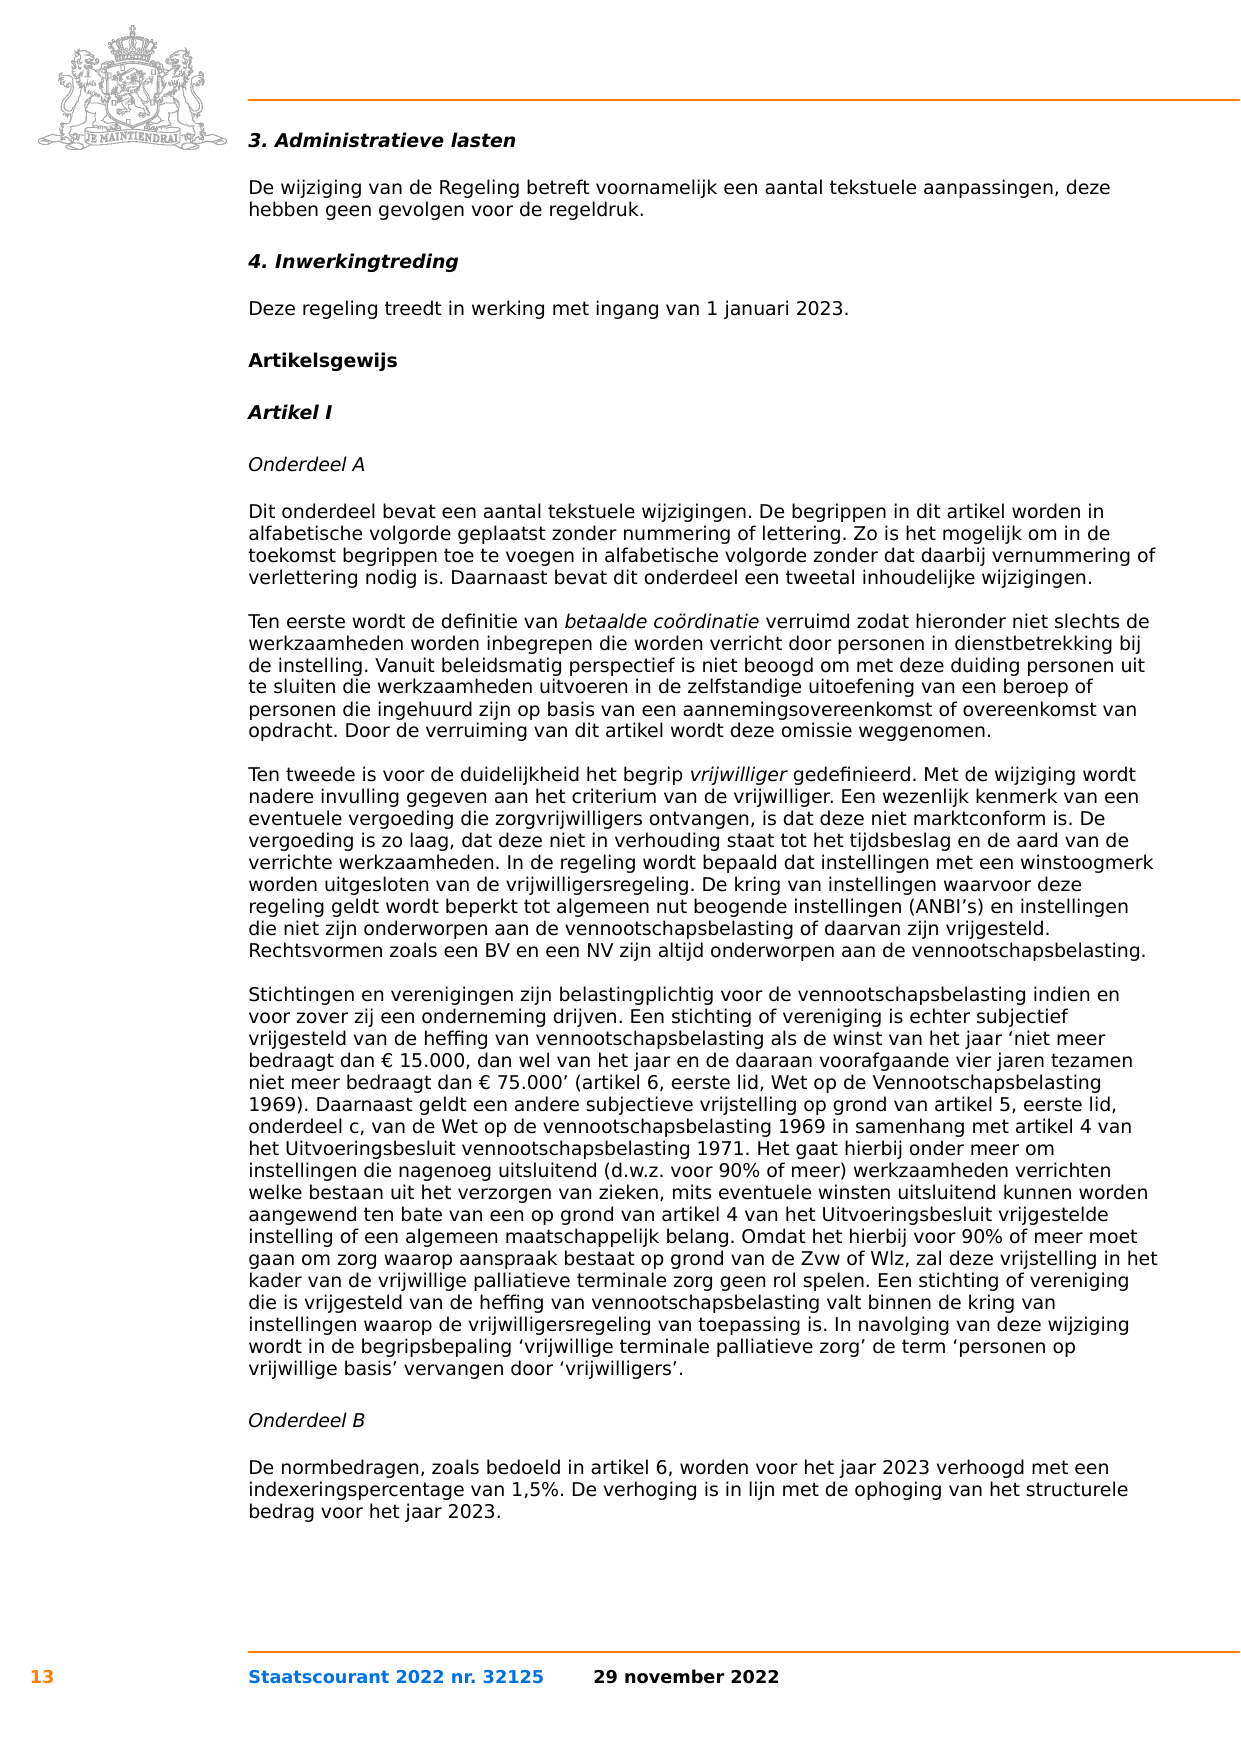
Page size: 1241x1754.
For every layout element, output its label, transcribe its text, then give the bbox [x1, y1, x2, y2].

text Ten tweede is voor de duidelijkheid het begrip vrijwilliger gedefinieerd. Met de wijziging wordt nadere invulling gegeven aan het criterium van de vrijwilliger. Een wezenlijk kenmerk van een eventuele vergoeding die zorgvrijwilligers ontvangen, is dat deze niet marktconform is. De vergoeding is zo laag, dat deze niet in verhouding staat tot het tijdsbeslag en de aard van de verrichte werkzaamheden. In de regeling wordt bepaald dat instellingen met een winstoogmerk worden uitgesloten van de vrijwilligersregeling. De kring van instellingen waarvoor deze regeling geldt wordt beperkt tot algemeen nut beogende instellingen (ANBI’s) en instellingen die niet zijn onderworpen aan de vennootschapsbelasting of daarvan zijn vrijgesteld. Rechtsvormen zoals een BV en een NV zijn altijd onderworpen aan de vennootschapsbelasting. [248, 764, 1163, 962]
subtitle Onderdeel B [248, 1409, 1163, 1432]
text De normbedragen, zoals bedoeld in artikel 6, worden voor het jaar 2023 verhoogd met een indexeringspercentage van 1,5%. De verhoging is in lijn met de ophoging van het structurele bedrag voor het jaar 2023. [248, 1457, 1163, 1522]
subtitle Artikelsgewijs [248, 350, 1163, 372]
text Deze regeling treedt in werking met ingang van 1 januari 2023. [248, 298, 1163, 320]
subtitle 4. Inwerkingtreding [248, 251, 1163, 273]
picture [38, 25, 227, 150]
subtitle Artikel I [248, 402, 1163, 424]
text Dit onderdeel bevat een aantal tekstuele wijzigingen. De begrippen in dit artikel worden in alfabetische volgorde geplaatst zonder nummering of lettering. Zo is het mogelijk om in de toekomst begrippen toe te voegen in alfabetische volgorde zonder dat daarbij vernummering of verlettering nodig is. Daarnaast bevat dit onderdeel een tweetal inhoudelijke wijzigingen. [248, 501, 1163, 589]
text Ten eerste wordt de definitie van betaalde coördinatie verruimd zodat hieronder niet slechts de werkzaamheden worden inbegrepen die worden verricht door personen in dienstbetrekking bij de instelling. Vanuit beleidsmatig perspectief is niet beoogd om met deze duiding personen uit te sluiten die werkzaamheden uitvoeren in de zelfstandige uitoefening van een beroep of personen die ingehuurd zijn op basis van een aannemingsovereenkomst of overeenkomst van opdracht. Door de verruiming van dit artikel wordt deze omissie weggenomen. [248, 611, 1163, 742]
subtitle Onderdeel A [248, 454, 1163, 476]
text De wijziging van de Regeling betreft voornamelijk een aantal tekstuele aanpassingen, deze hebben geen gevolgen voor de regeldruk. [248, 177, 1163, 221]
subtitle 3. Administratieve lasten [248, 130, 1163, 152]
text Stichtingen en verenigingen zijn belastingplichtig voor de vennootschapsbelasting indien en voor zover zij een onderneming drijven. Een stichting of vereniging is echter subjectief vrijgesteld van de heffing van vennootschapsbelasting als de winst van het jaar ‘niet meer bedraagt dan € 15.000, dan wel van het jaar en de daaraan voorafgaande vier jaren tezamen niet meer bedraagt dan € 75.000’ (artikel 6, eerste lid, Wet op de Vennootschapsbelasting 1969). Daarnaast geldt een andere subjectieve vrijstelling op grond van artikel 5, eerste lid, onderdeel c, van de Wet op de vennootschapsbelasting 1969 in samenhang met artikel 4 van het Uitvoeringsbesluit vennootschapsbelasting 1971. Het gaat hierbij onder meer om instellingen die nagenoeg uitsluitend (d.w.z. voor 90% of meer) werkzaamheden verrichten welke bestaan uit het verzorgen van zieken, mits eventuele winsten uitsluitend kunnen worden aangewend ten bate van een op grond van artikel 4 van het Uitvoeringsbesluit vrijgestelde instelling of een algemeen maatschappelijk belang. Omdat het hierbij voor 90% of meer moet gaan om zorg waarop aanspraak bestaat op grond van de Zvw of Wlz, zal deze vrijstelling in het kader van de vrijwillige palliatieve terminale zorg geen rol spelen. Een stichting of vereniging die is vrijgesteld van de heffing van vennootschapsbelasting valt binnen de kring van instellingen waarop de vrijwilligersregeling van toepassing is. In navolging van deze wijziging wordt in de begripsbepaling ‘vrijwillige terminale palliatieve zorg’ de term ‘personen op vrijwillige basis’ vervangen door ‘vrijwilligers’. [248, 984, 1163, 1379]
